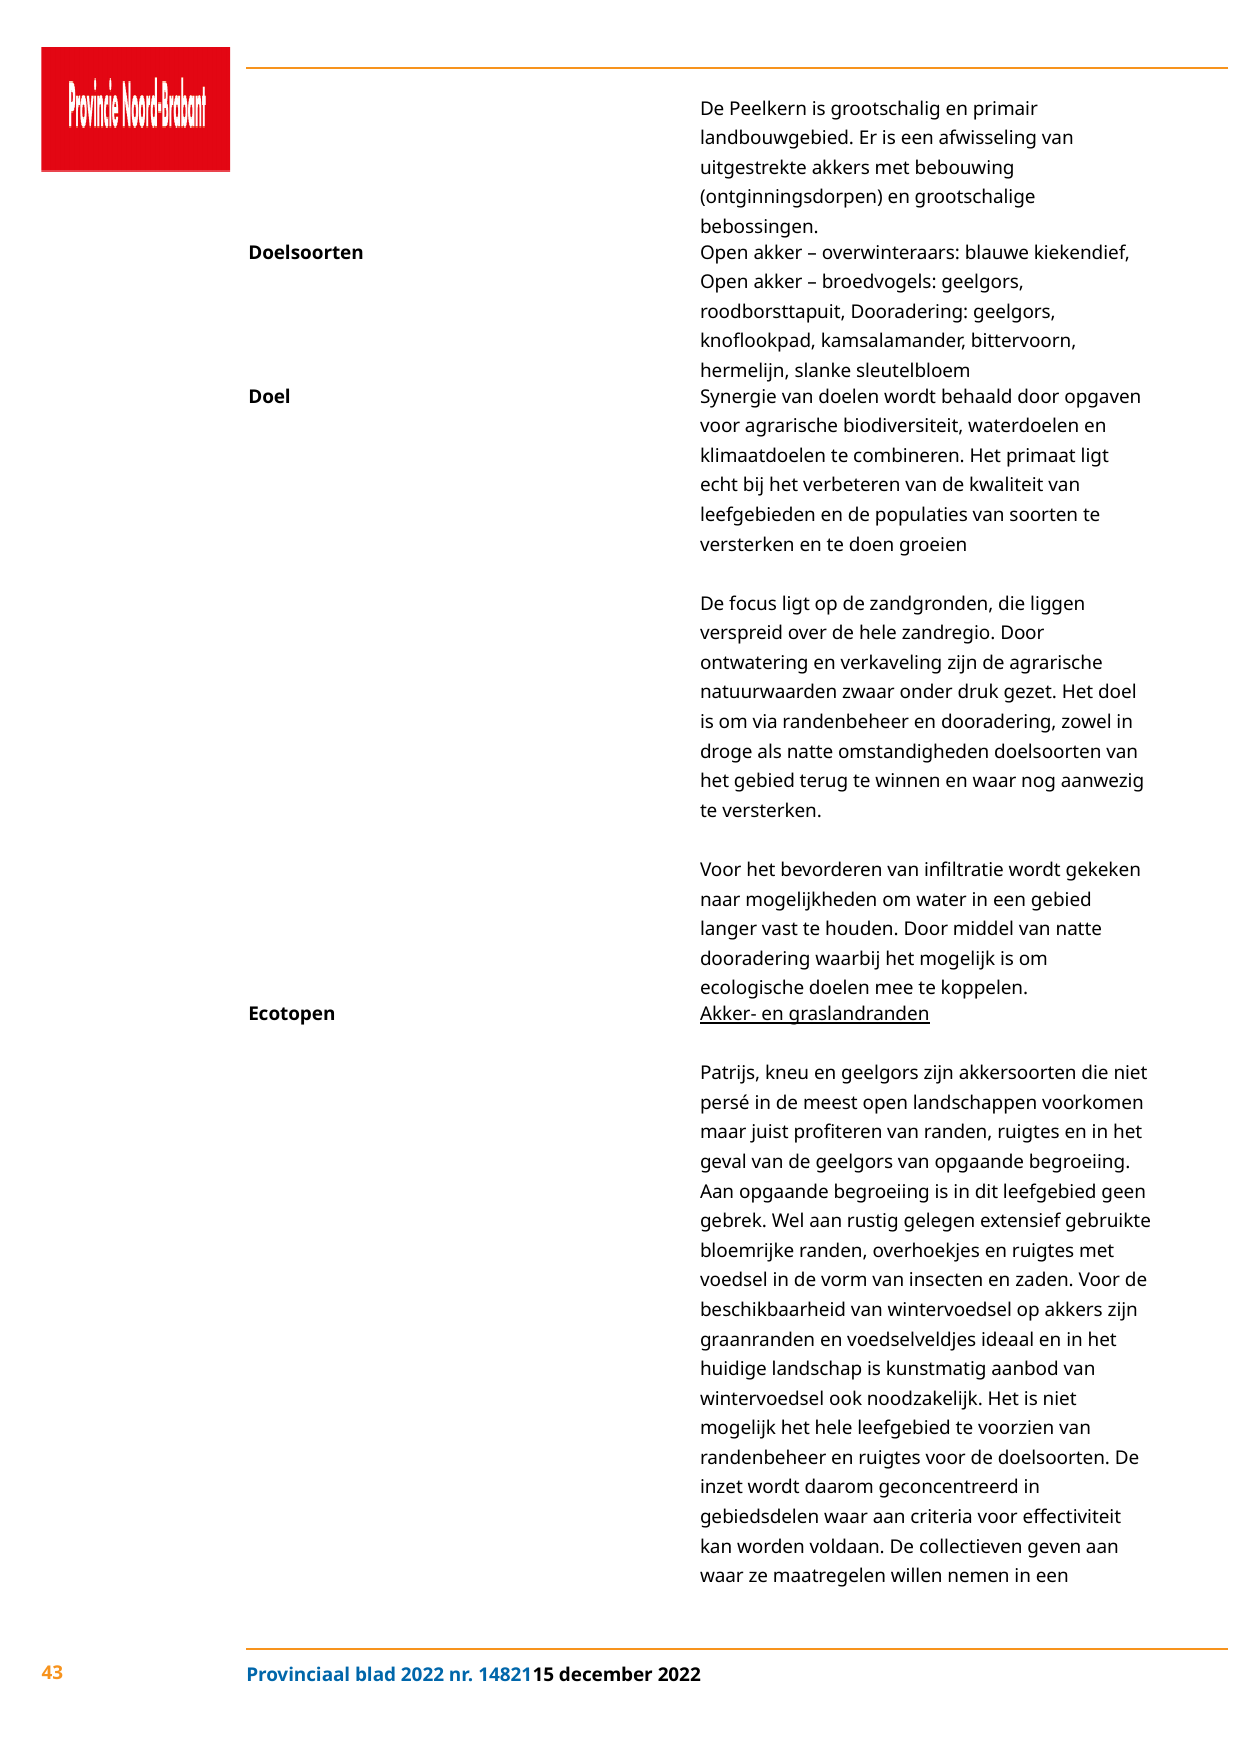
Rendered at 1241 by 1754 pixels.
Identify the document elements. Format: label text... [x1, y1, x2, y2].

table_cell Doelsoorten [248, 239, 700, 383]
table_cell Open akker – overwinteraars: blauwe kiekendief, Open akker – broedvogels: geelgors, roodborsttapuit, Dooradering: geelgors, knoflookpad, kamsalamander, bittervoorn, hermelijn, slanke sleutelbloem [700, 239, 1152, 383]
table_cell Ecotopen [248, 1000, 700, 1588]
table_cell Akker- en graslandranden Patrijs, kneu en geelgors zijn akkersoorten die niet persé in de meest open landschappen voorkomen maar juist profiteren van randen, ruigtes en in het geval van de geelgors van opgaande begroeiing. Aan opgaande begroeiing is in dit leefgebied geen gebrek. Wel aan rustig gelegen extensief gebruikte bloemrijke randen, overhoekjes en ruigtes met voedsel in de vorm van insecten en zaden. Voor de beschikbaarheid van wintervoedsel op akkers zijn graanranden en voedselveldjes ideaal en in het huidige landschap is kunstmatig aanbod van wintervoedsel ook noodzakelijk. Het is niet mogelijk het hele leefgebied te voorzien van randenbeheer en ruigtes voor de doelsoorten. De inzet wordt daarom geconcentreerd in gebiedsdelen waar aan criteria voor effectiviteit kan worden voldaan. De collectieven geven aan waar ze maatregelen willen nemen in een [700, 1000, 1152, 1588]
table_cell [248, 95, 700, 239]
table_cell De Peelkern is grootschalig en primair landbouwgebied. Er is een afwisseling van uitgestrekte akkers met bebouwing (ontginningsdorpen) en grootschalige bebossingen. [700, 95, 1152, 239]
table_cell Doel [248, 383, 700, 1000]
table_cell Synergie van doelen wordt behaald door opgaven voor agrarische biodiversiteit, waterdoelen en klimaatdoelen te combineren. Het primaat ligt echt bij het verbeteren van de kwaliteit van leefgebieden en de populaties van soorten te versterken en te doen groeien De focus ligt op de zandgronden, die liggen verspreid over de hele zandregio. Door ontwatering en verkaveling zijn de agrarische natuurwaarden zwaar onder druk gezet. Het doel is om via randenbeheer en dooradering, zowel in droge als natte omstandigheden doelsoorten van het gebied terug te winnen en waar nog aanwezig te versterken. Voor het bevorderen van infiltratie wordt gekeken naar mogelijkheden om water in een gebied langer vast te houden. Door middel van natte dooradering waarbij het mogelijk is om ecologische doelen mee te koppelen. [700, 383, 1152, 1000]
picture [41, 47, 231, 172]
